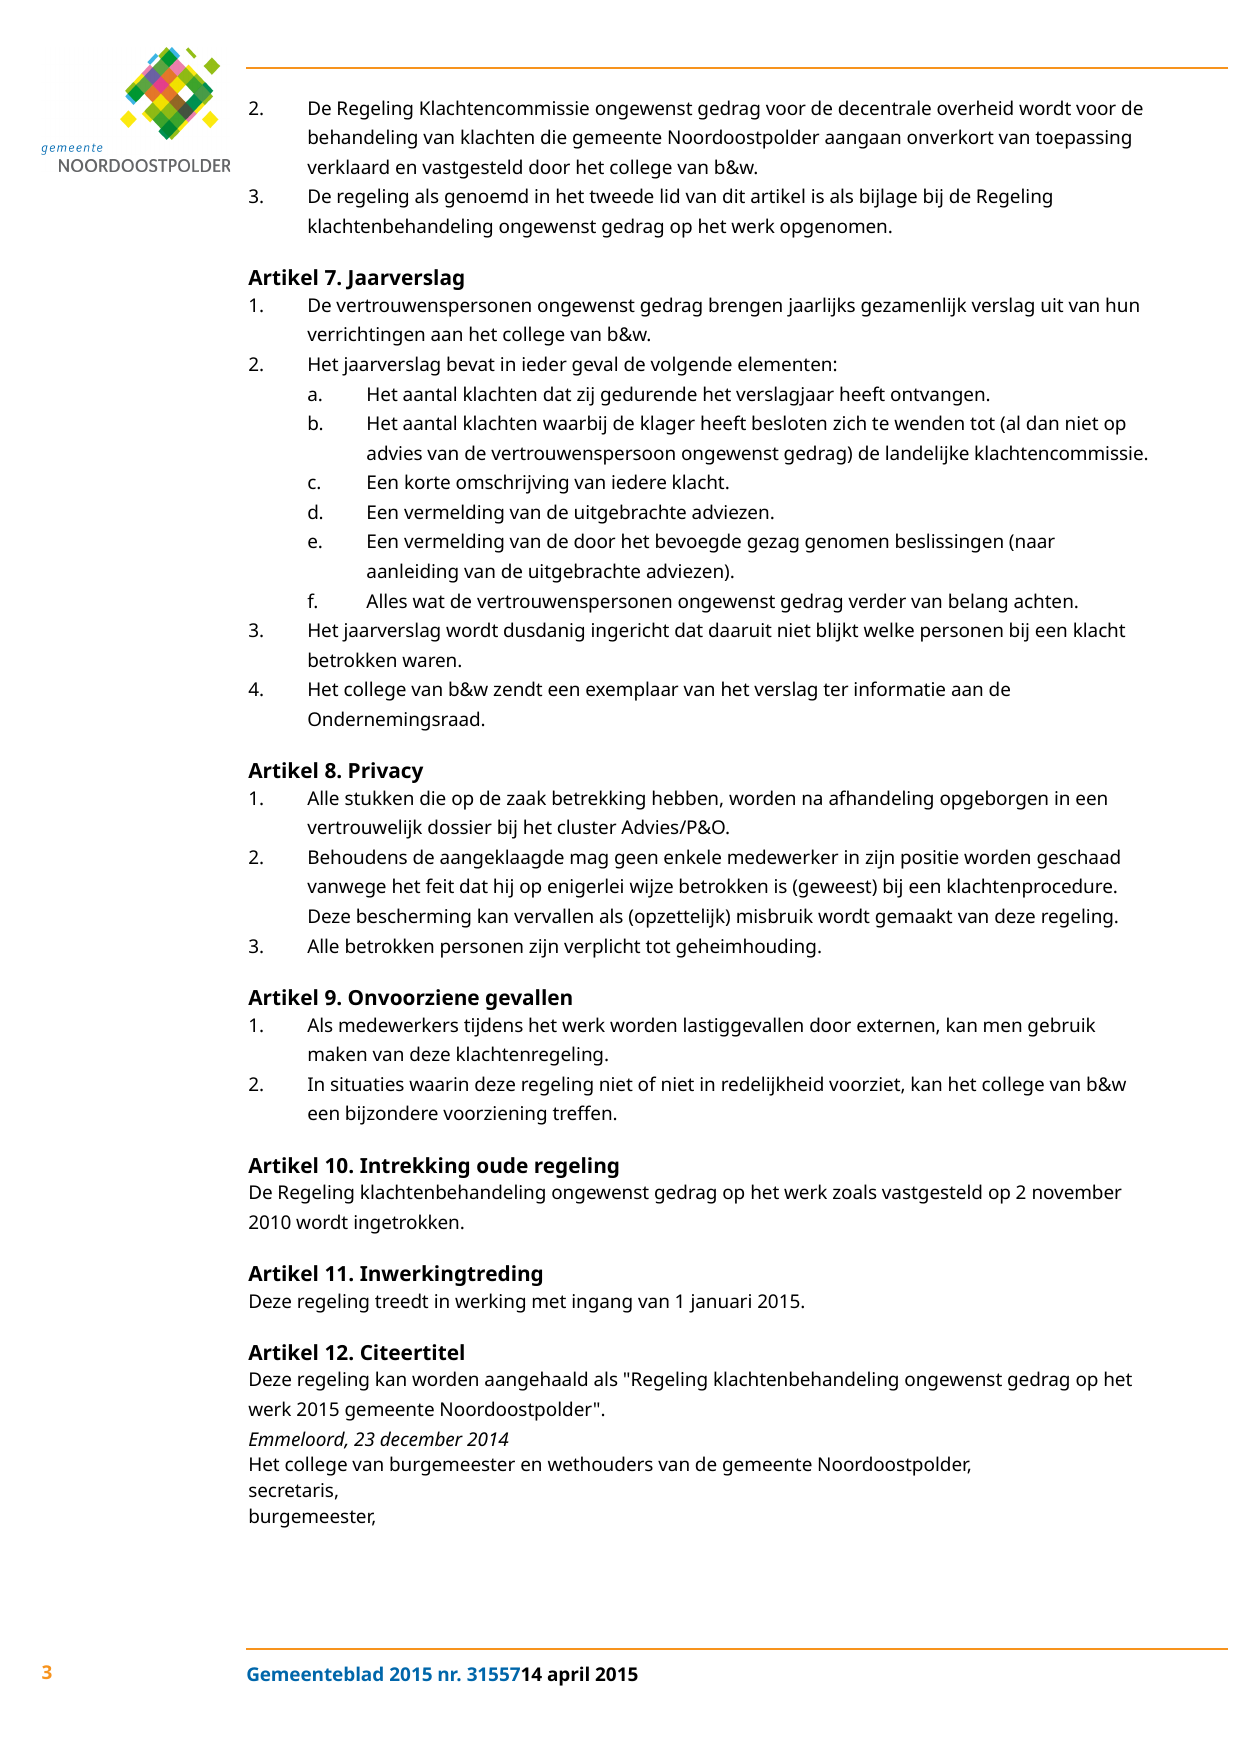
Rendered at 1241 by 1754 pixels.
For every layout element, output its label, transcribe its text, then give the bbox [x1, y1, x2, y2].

list Alles wat de vertrouwenspersonen ongewenst gedrag verder van belang achten. [307, 588, 1152, 613]
text De Regeling klachtenbehandeling ongewenst gedrag op het werk zoals vastgesteld op 2 november 2010 wordt ingetrokken. [248, 1179, 1152, 1235]
list Behoudens de aangeklaagde mag geen enkele medewerker in zijn positie worden geschaad vanwege het feit dat hij op enigerlei wijze betrokken is (geweest) bij een klachtenprocedure. Deze bescherming kan vervallen als (opzettelijk) misbruik wordt gemaakt van deze regeling. [248, 844, 1152, 929]
list In situaties waarin deze regeling niet of niet in redelijkheid voorziet, kan het college van b&w een bijzondere voorziening treffen. [248, 1071, 1152, 1126]
list Het jaarverslag wordt dusdanig ingericht dat daaruit niet blijkt welke personen bij een klacht betrokken waren. [248, 617, 1152, 673]
text burgemeester, [248, 1503, 1152, 1529]
text Deze regeling kan worden aangehaald als "Regeling klachtenbehandeling ongewenst gedrag op het werk 2015 gemeente Noordoostpolder". [248, 1367, 1152, 1422]
list Het aantal klachten waarbij de klager heeft besloten zich te wenden tot (al dan niet op advies van de vertrouwenspersoon ongewenst gedrag) de landelijke klachtencommissie. [307, 410, 1152, 466]
text Artikel 10. Intrekking oude regeling [248, 1151, 1152, 1179]
text Artikel 11. Inwerkingtreding [248, 1259, 1152, 1288]
text Artikel 9. Onvoorziene gevallen [248, 983, 1152, 1012]
list Alle betrokken personen zijn verplicht tot geheimhouding. [248, 933, 1152, 959]
text secretaris, [248, 1477, 1152, 1503]
list Het jaarverslag bevat in ieder geval de volgende elementen: [248, 351, 1152, 377]
list Een korte omschrijving van iedere klacht. [307, 469, 1152, 495]
text Het college van burgemeester en wethouders van de gemeente Noordoostpolder, [248, 1452, 1152, 1477]
list De regeling als genoemd in het tweede lid van dit artikel is als bijlage bij de Regeling klachtenbehandeling ongewenst gedrag op het werk opgenomen. [248, 183, 1152, 239]
list Het aantal klachten dat zij gedurende het verslagjaar heeft ontvangen. [307, 381, 1152, 406]
text Deze regeling treedt in werking met ingang van 1 januari 2015. [248, 1288, 1152, 1313]
picture [41, 47, 231, 172]
text Artikel 7. Jaarverslag [248, 263, 1152, 292]
list Als medewerkers tijdens het werk worden lastiggevallen door externen, kan men gebruik maken van deze klachtenregeling. [248, 1012, 1152, 1067]
text Artikel 12. Citeertitel [248, 1338, 1152, 1367]
list De vertrouwenspersonen ongewenst gedrag brengen jaarlijks gezamenlijk verslag uit van hun verrichtingen aan het college van b&w. [248, 292, 1152, 347]
list Een vermelding van de door het bevoegde gezag genomen beslissingen (naar aanleiding van de uitgebrachte adviezen). [307, 529, 1152, 584]
list Alle stukken die op de zaak betrekking hebben, worden na afhandeling opgeborgen in een vertrouwelijk dossier bij het cluster Advies/P&O. [248, 785, 1152, 840]
list Het college van b&w zendt een exemplaar van het verslag ter informatie aan de Ondernemingsraad. [248, 677, 1152, 732]
list De Regeling Klachtencommissie ongewenst gedrag voor de decentrale overheid wordt voor de behandeling van klachten die gemeente Noordoostpolder aangaan onverkort van toepassing verklaard en vastgesteld door het college van b&w. [248, 95, 1152, 180]
text Artikel 8. Privacy [248, 757, 1152, 785]
list Een vermelding van de uitgebrachte adviezen. [307, 499, 1152, 525]
text Emmeloord, 23 december 2014 [248, 1426, 1152, 1452]
